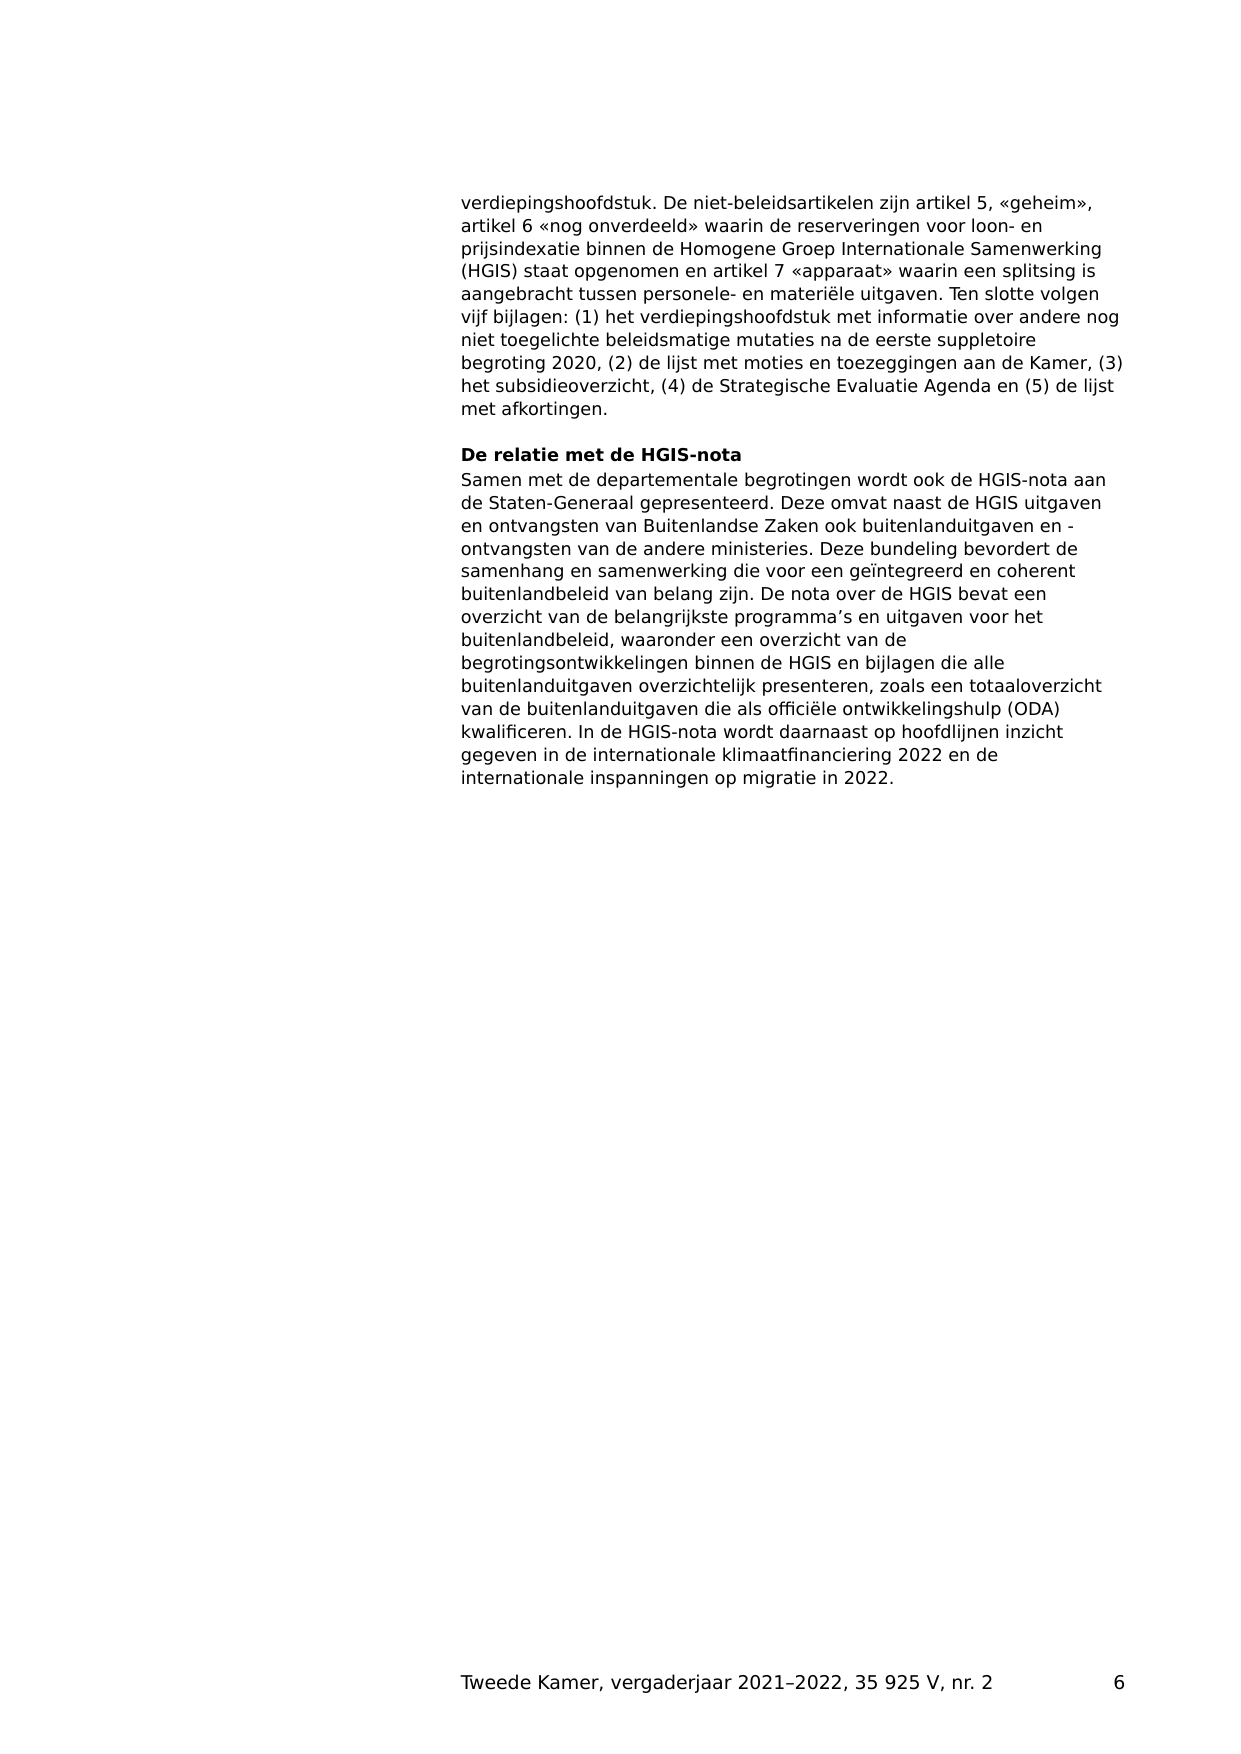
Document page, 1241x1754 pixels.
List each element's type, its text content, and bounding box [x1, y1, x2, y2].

text verdiepingshoofdstuk. De niet-beleidsartikelen zijn artikel 5, «geheim», artikel 6 «nog onverdeeld» waarin de reserveringen voor loon- en prijsindexatie binnen de Homogene Groep Internationale Samenwerking (HGIS) staat opgenomen en artikel 7 «apparaat» waarin een splitsing is aangebracht tussen personele- en materiële uitgaven. Ten slotte volgen vijf bijlagen: (1) het verdiepingshoofdstuk met informatie over andere nog niet toegelichte beleidsmatige mutaties na de eerste suppletoire begroting 2020, (2) de lijst met moties en toezeggingen aan de Kamer, (3) het subsidieoverzicht, (4) de Strategische Evaluatie Agenda en (5) de lijst met afkortingen. [461, 191, 1125, 420]
text De relatie met de HGIS-nota [461, 443, 1125, 466]
text Samen met de departementale begrotingen wordt ook de HGIS-nota aan de Staten-Generaal gepresenteerd. Deze omvat naast de HGIS uitgaven en ontvangsten van Buitenlandse Zaken ook buitenlanduitgaven en -ontvangsten van de andere ministeries. Deze bundeling bevordert de samenhang en samenwerking die voor een geïntegreerd en coherent buitenlandbeleid van belang zijn. De nota over de HGIS bevat een overzicht van de belangrijkste programma’s en uitgaven voor het buitenlandbeleid, waaronder een overzicht van de begrotingsontwikkelingen binnen de HGIS en bijlagen die alle buitenlanduitgaven overzichtelijk presenteren, zoals een totaaloverzicht van de buitenlanduitgaven die als officiële ontwikkelingshulp (ODA) kwalificeren. In de HGIS-nota wordt daarnaast op hoofdlijnen inzicht gegeven in de internationale klimaatfinanciering 2022 en de internationale inspanningen op migratie in 2022. [461, 468, 1125, 789]
